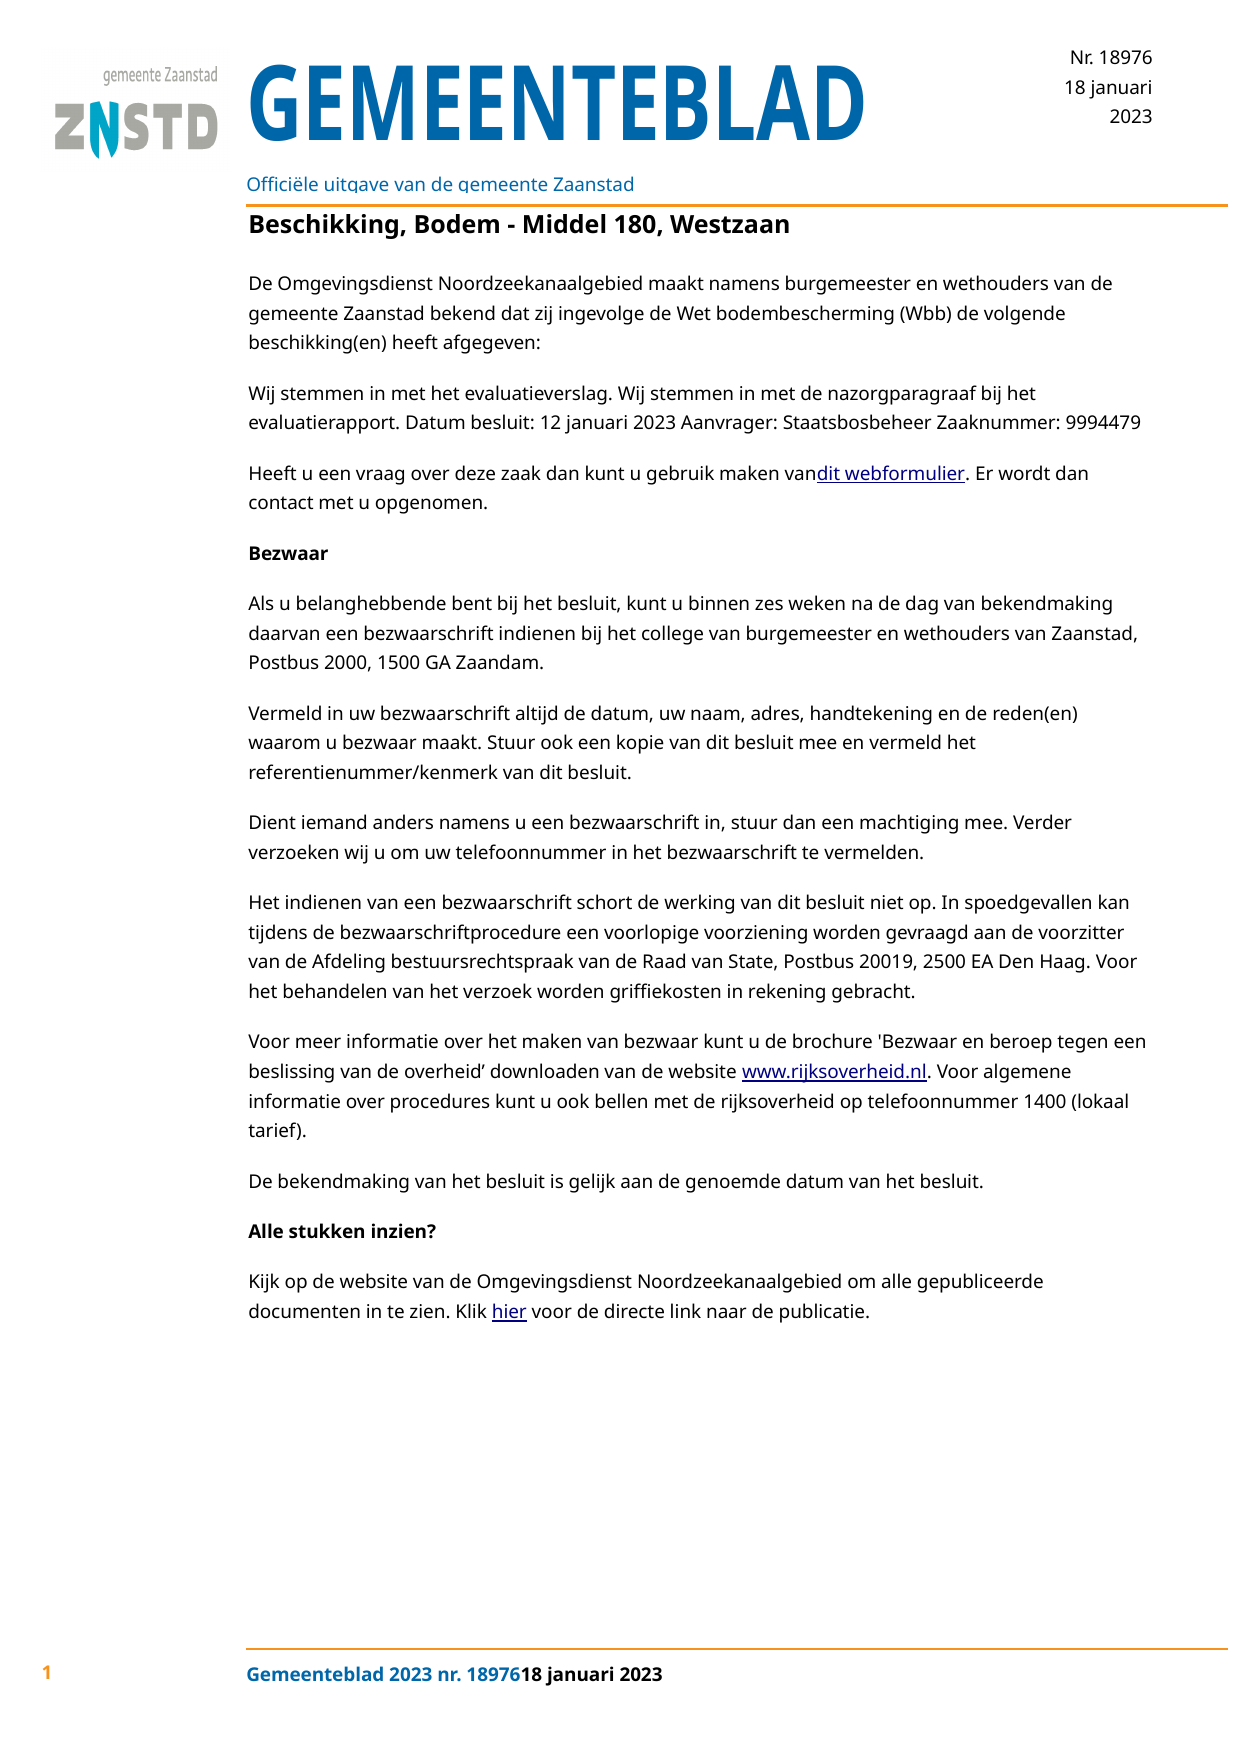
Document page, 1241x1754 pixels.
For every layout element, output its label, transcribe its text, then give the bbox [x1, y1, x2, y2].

text De Omgevingsdienst Noordzeekanaalgebied maakt namens burgemeester en wethouders van de gemeente Zaanstad bekend dat zij ingevolge de Wet bodembescherming (Wbb) de volgende beschikking(en) heeft afgegeven: [248, 270, 1152, 355]
picture [41, 47, 231, 172]
text Beschikking, Bodem - Middel 180, Westzaan [248, 207, 1152, 241]
text De bekendmaking van het besluit is gelijk aan de genoemde datum van het besluit. [248, 1168, 1152, 1193]
text Vermeld in uw bezwaarschrift altijd de datum, uw naam, adres, handtekening en de reden(en) waarom u bezwaar maakt. Stuur ook een kopie van dit besluit mee en vermeld het referentienummer/kenmerk van dit besluit. [248, 700, 1152, 785]
text Dient iemand anders namens u een bezwaarschrift in, stuur dan een machtiging mee. Verder verzoeken wij u om uw telefoonnummer in het bezwaarschrift te vermelden. [248, 809, 1152, 865]
text Voor meer informatie over het maken van bezwaar kunt u de brochure 'Bezwaar en beroep tegen een beslissing van de overheid’ downloaden van de website www.rijksoverheid.nl. Voor algemene informatie over procedures kunt u ook bellen met de rijksoverheid op telefoonnummer 1400 (lokaal tarief). [248, 1029, 1152, 1143]
text Heeft u een vraag over deze zaak dan kunt u gebruik maken vandit webformulier. Er wordt dan contact met u opgenomen. [248, 460, 1152, 515]
text Kijk op de website van de Omgevingsdienst Noordzeekanaalgebied om alle gepubliceerde documenten in te zien. Klik hier voor de directe link naar de publicatie. [248, 1269, 1152, 1324]
text Het indienen van een bezwaarschrift schort de werking van dit besluit niet op. In spoedgevallen kan tijdens de bezwaarschriftprocedure een voorlopige voorziening worden gevraagd aan de voorzitter van de Afdeling bestuursrechtspraak van de Raad van State, Postbus 20019, 2500 EA Den Haag. Voor het behandelen van het verzoek worden griffiekosten in rekening gebracht. [248, 889, 1152, 1004]
text Bezwaar [248, 540, 1152, 566]
text Als u belanghebbende bent bij het besluit, kunt u binnen zes weken na de dag van bekendmaking daarvan een bezwaarschrift indienen bij het college van burgemeester en wethouders van Zaanstad, Postbus 2000, 1500 GA Zaandam. [248, 590, 1152, 675]
text Wij stemmen in met het evaluatieverslag. Wij stemmen in met de nazorgparagraaf bij het evaluatierapport. Datum besluit: 12 januari 2023 Aanvrager: Staatsbosbeheer Zaaknummer: 9994479 [248, 380, 1152, 435]
text Alle stukken inzien? [248, 1218, 1152, 1244]
